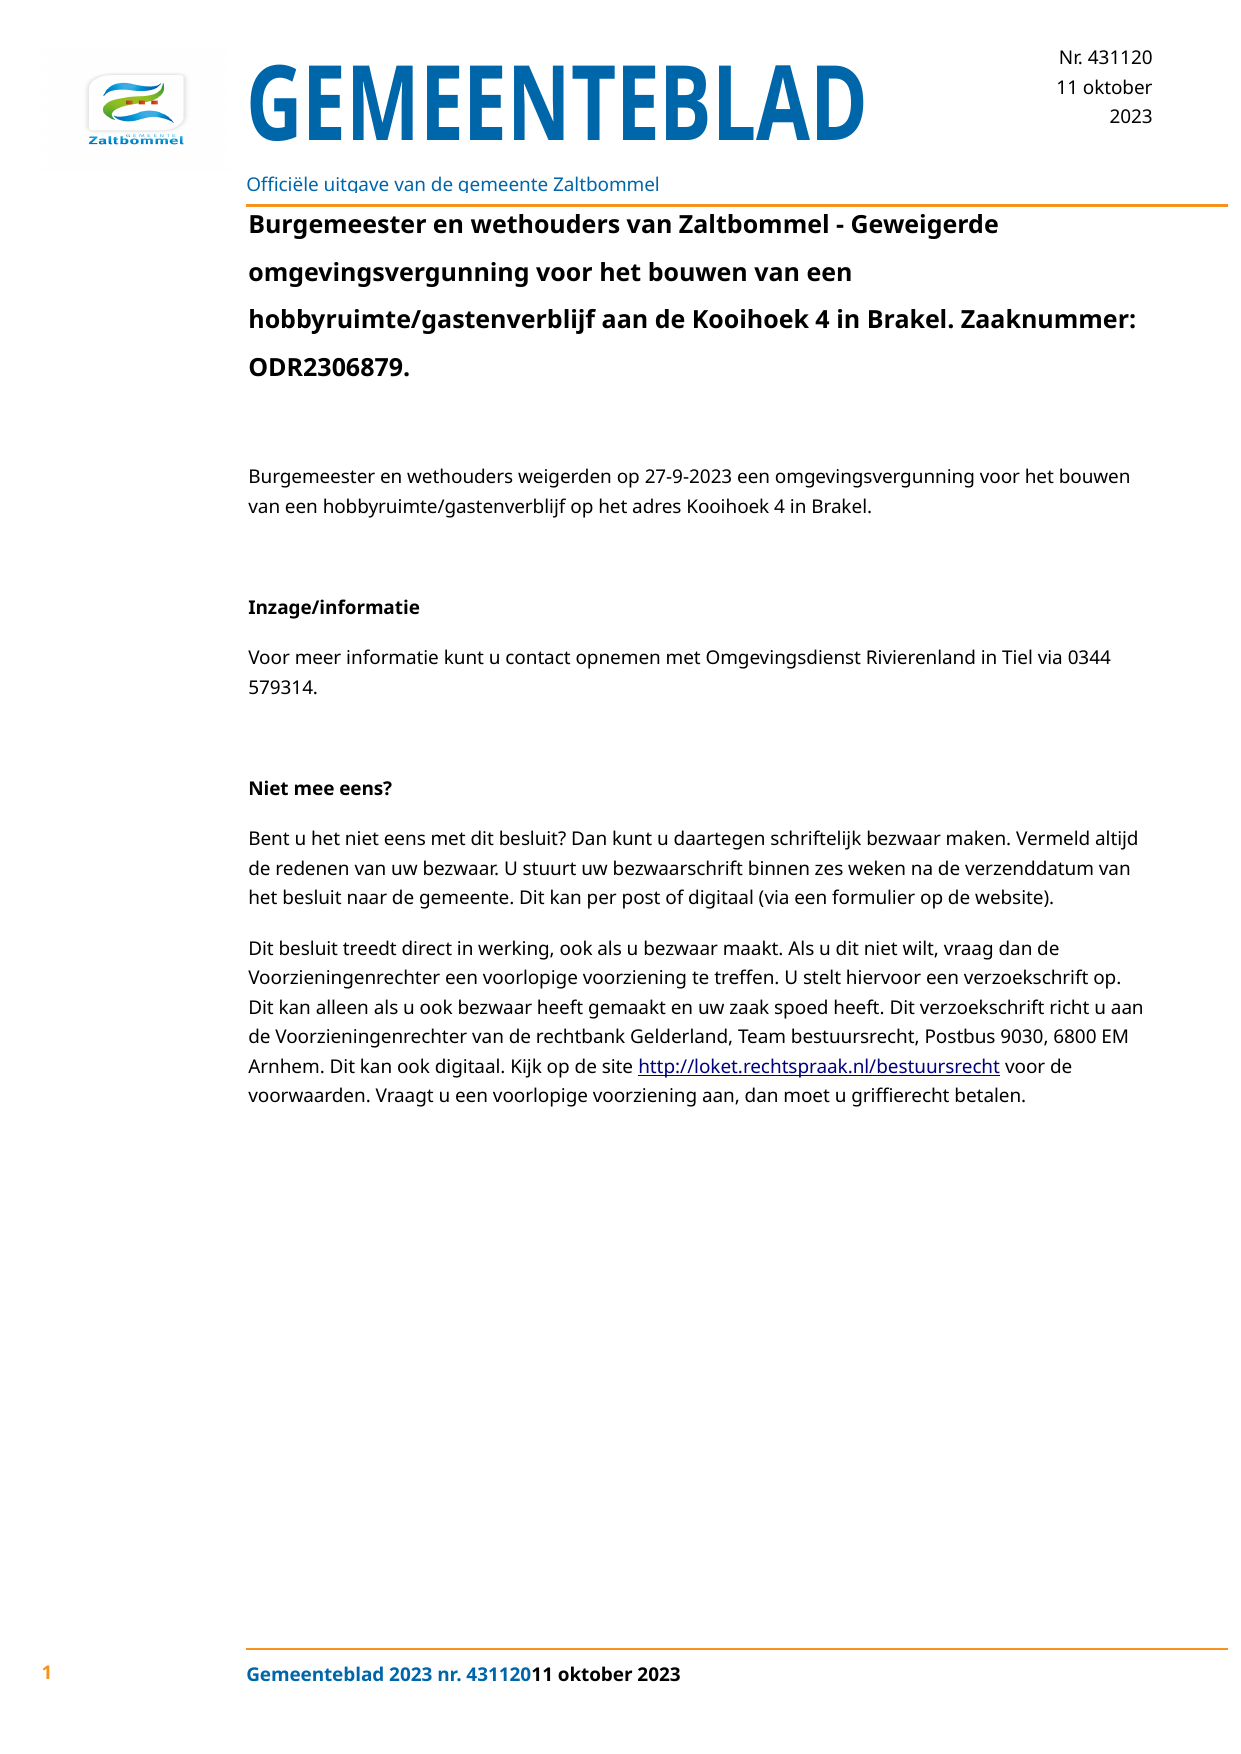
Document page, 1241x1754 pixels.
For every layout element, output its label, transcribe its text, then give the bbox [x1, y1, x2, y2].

picture [41, 47, 231, 172]
text Bent u het niet eens met dit besluit? Dan kunt u daartegen schriftelijk bezwaar maken. Vermeld altijd de redenen van uw bezwaar. U stuurt uw bezwaarschrift binnen zes weken na de verzenddatum van het besluit naar de gemeente. Dit kan per post of digitaal (via een formulier op de website). [248, 825, 1152, 910]
text Dit besluit treedt direct in werking, ook als u bezwaar maakt. Als u dit niet wilt, vraag dan de Voorzieningenrechter een voorlopige voorziening te treffen. U stelt hiervoor een verzoekschrift op. Dit kan alleen als u ook bezwaar heeft gemaakt en uw zaak spoed heeft. Dit verzoekschrift richt u aan de Voorzieningenrechter van de rechtbank Gelderland, Team bestuursrecht, Postbus 9030, 6800 EM Arnhem. Dit kan ook digitaal. Kijk op de site http://loket.rechtspraak.nl/bestuursrecht voor de voorwaarden. Vraagt u een voorlopige voorziening aan, dan moet u griffierecht betalen. [248, 935, 1152, 1108]
text Voor meer informatie kunt u contact opnemen met Omgevingsdienst Rivierenland in Tiel via 0344 579314. [248, 644, 1152, 700]
text Inzage/informatie [248, 594, 1152, 620]
text Niet mee eens? [248, 775, 1152, 801]
text Burgemeester en wethouders weigerden op 27-9-2023 een omgevingsvergunning voor het bouwen van een hobbyruimte/gastenverblijf op het adres Kooihoek 4 in Brakel. [248, 463, 1152, 519]
text Burgemeester en wethouders van Zaltbommel - Geweigerde omgevingsvergunning voor het bouwen van een hobbyruimte/gastenverblijf aan de Kooihoek 4 in Brakel. Zaaknummer: ODR2306879. [248, 207, 1152, 384]
